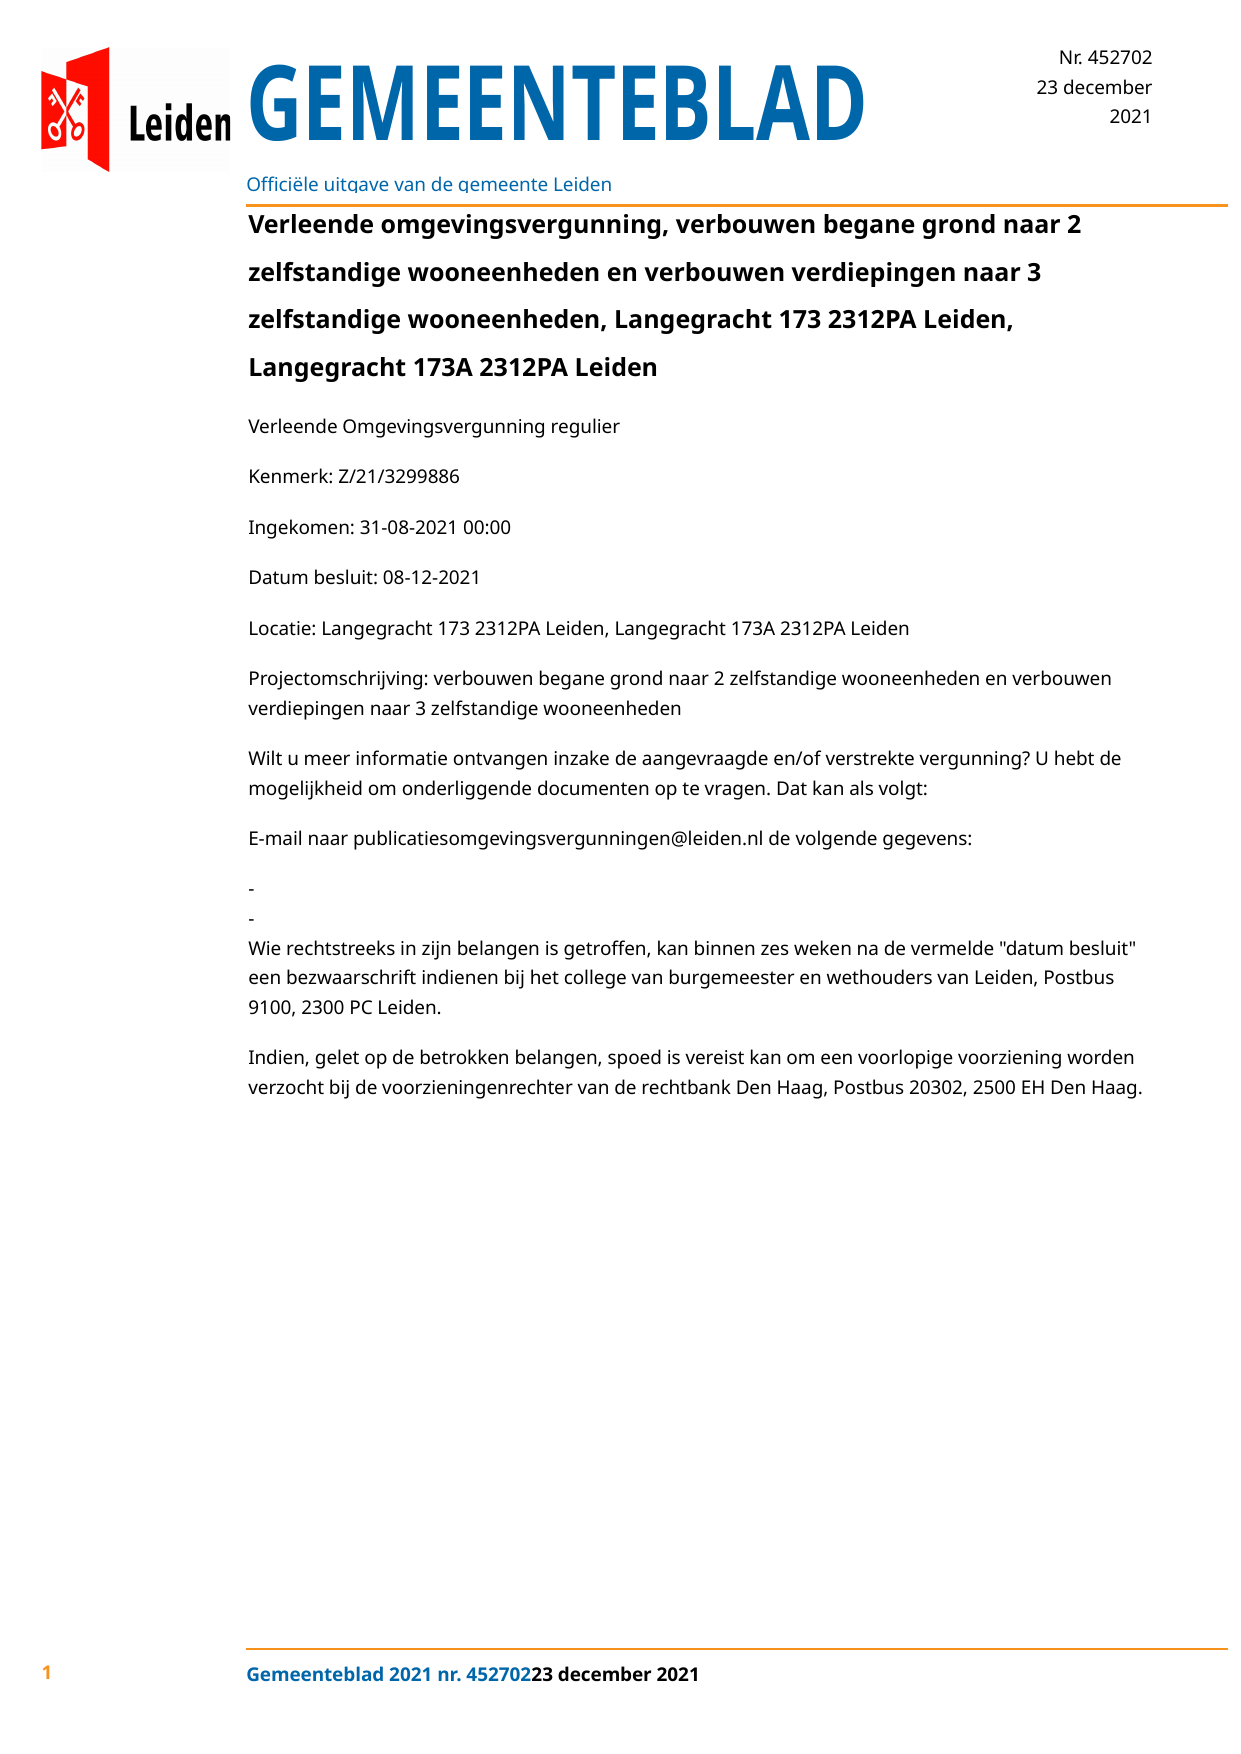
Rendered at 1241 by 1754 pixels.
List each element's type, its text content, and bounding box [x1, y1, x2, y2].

text Verleende omgevingsvergunning, verbouwen begane grond naar 2 zelfstandige wooneenheden en verbouwen verdiepingen naar 3 zelfstandige wooneenheden, Langegracht 173 2312PA Leiden, Langegracht 173A 2312PA Leiden [248, 207, 1152, 384]
text Verleende Omgevingsvergunning regulier [248, 413, 1152, 439]
text Datum besluit: 08-12-2021 [248, 564, 1152, 590]
text Wilt u meer informatie ontvangen inzake de aangevraagde en/of verstrekte vergunning? U hebt de mogelijkheid om onderliggende documenten op te vragen. Dat kan als volgt: [248, 745, 1152, 801]
text Locatie: Langegracht 173 2312PA Leiden, Langegracht 173A 2312PA Leiden [248, 615, 1152, 641]
text Indien, gelet op de betrokken belangen, spoed is vereist kan om een voorlopige voorziening worden verzocht bij de voorzieningenrechter van de rechtbank Den Haag, Postbus 20302, 2500 EH Den Haag. [248, 1044, 1152, 1100]
text Projectomschrijving: verbouwen begane grond naar 2 zelfstandige wooneenheden en verbouwen verdiepingen naar 3 zelfstandige wooneenheden [248, 665, 1152, 721]
text E-mail naar publicatiesomgevingsvergunningen@leiden.nl de volgende gegevens: [248, 825, 1152, 851]
text Kenmerk: Z/21/3299886 [248, 463, 1152, 489]
text Wie rechtstreeks in zijn belangen is getroffen, kan binnen zes weken na de vermelde "datum besluit" een bezwaarschrift indienen bij het college van burgemeester en wethouders van Leiden, Postbus 9100, 2300 PC Leiden. [248, 935, 1152, 1020]
text Ingekomen: 31-08-2021 00:00 [248, 514, 1152, 540]
picture [41, 47, 231, 172]
